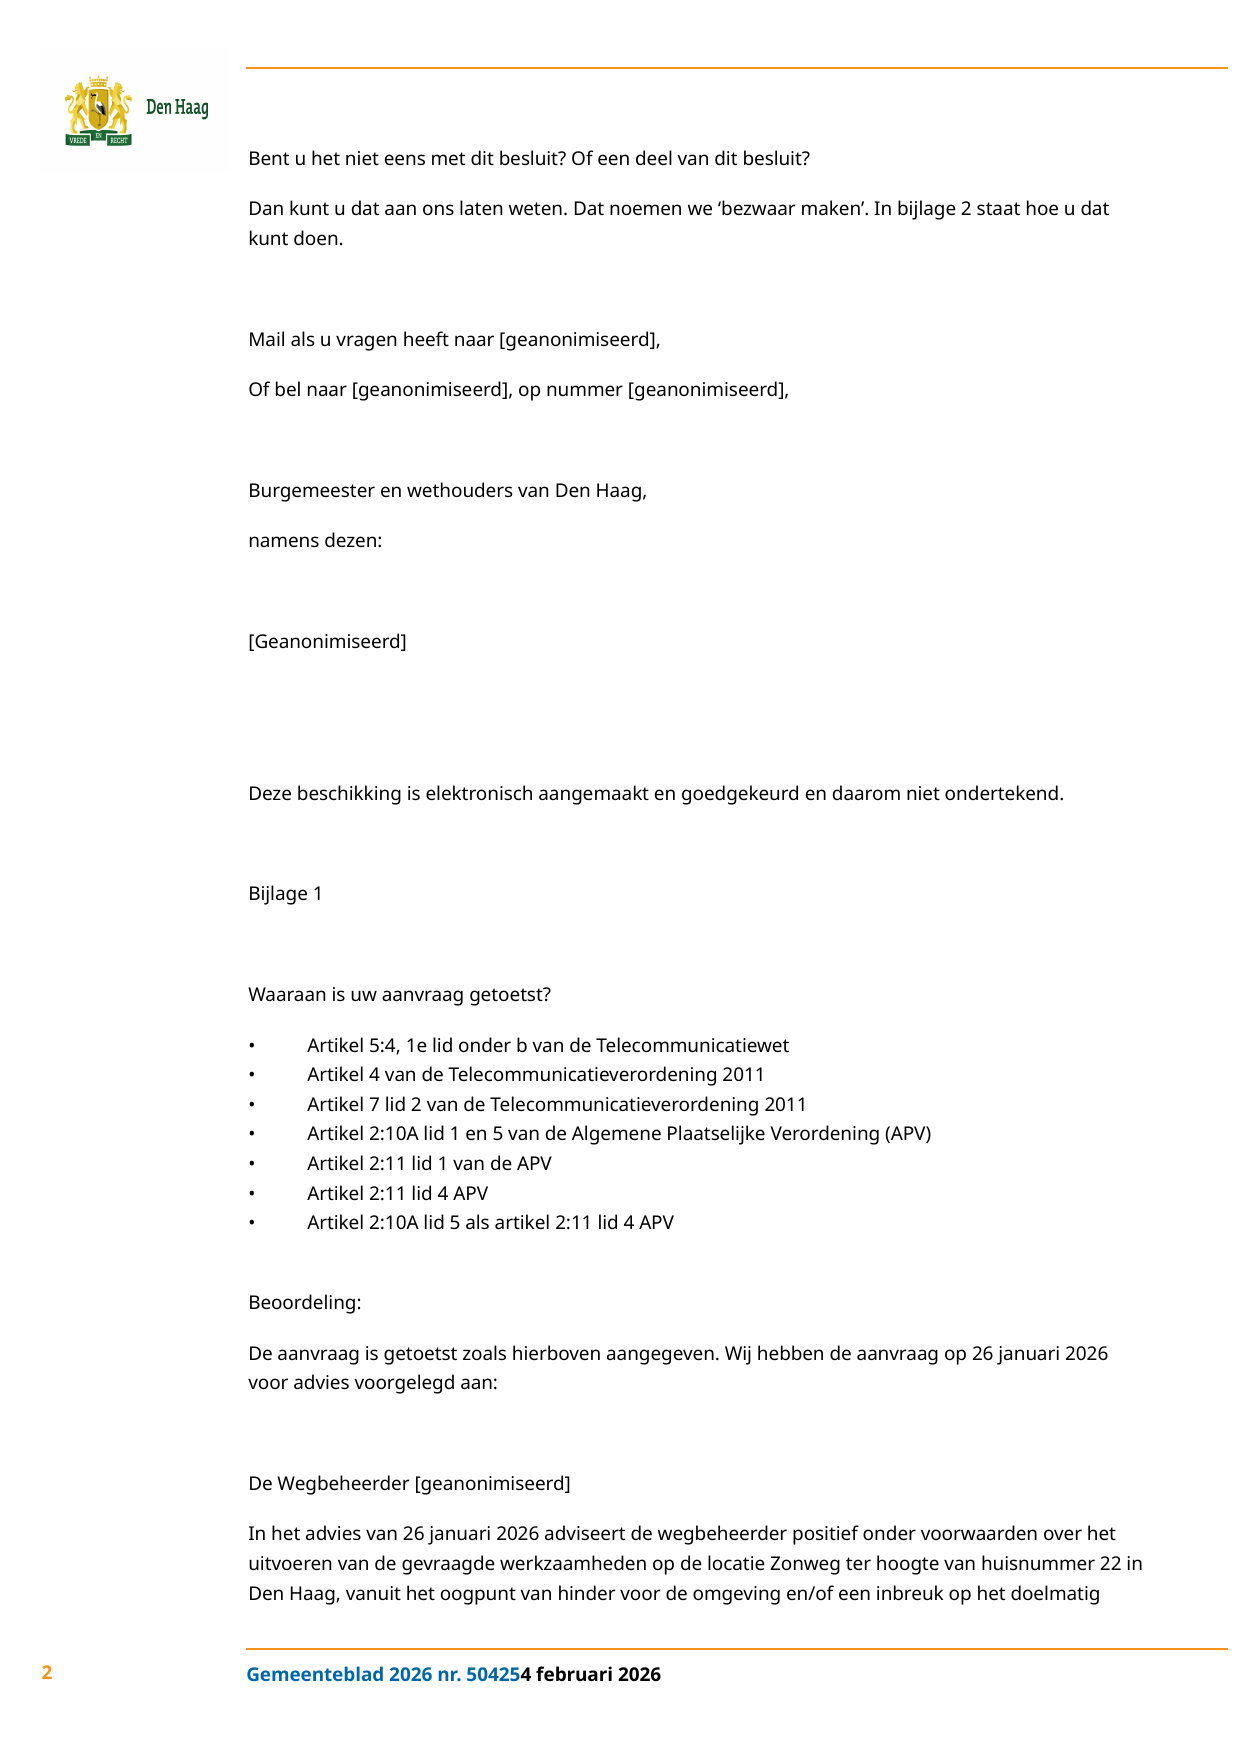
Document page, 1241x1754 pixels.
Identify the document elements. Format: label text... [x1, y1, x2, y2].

list Artikel 4 van de Telecommunicatieverordening 2011 [248, 1061, 1152, 1087]
text Of bel naar [geanonimiseerd], op nummer [geanonimiseerd], [248, 376, 1152, 402]
text Bent u het niet eens met dit besluit? Of een deel van dit besluit? [248, 145, 1152, 171]
list Artikel 5:4, 1e lid onder b van de Telecommunicatiewet [248, 1032, 1152, 1058]
list Artikel 2:10A lid 1 en 5 van de Algemene Plaatselijke Verordening (APV) [248, 1121, 1152, 1146]
text namens dezen: [248, 528, 1152, 553]
text [Geanonimiseerd] [248, 628, 1152, 654]
list Artikel 7 lid 2 van de Telecommunicatieverordening 2011 [248, 1091, 1152, 1117]
text Waaraan is uw aanvraag getoetst? [248, 981, 1152, 1007]
text Deze beschikking is elektronisch aangemaakt en goedgekeurd en daarom niet ondertekend. [248, 780, 1152, 806]
text De aanvraag is getoetst zoals hierboven aangegeven. Wij hebben de aanvraag op 26 januari 2026 voor advies voorgelegd aan: [248, 1340, 1152, 1395]
text Mail als u vragen heeft naar [geanonimiseerd], [248, 326, 1152, 352]
list Artikel 2:11 lid 1 van de APV [248, 1150, 1152, 1176]
text Beoordeling: [248, 1289, 1152, 1315]
text De Wegbeheerder [geanonimiseerd] [248, 1470, 1152, 1496]
text Burgemeester en wethouders van Den Haag, [248, 477, 1152, 503]
list Artikel 2:11 lid 4 APV [248, 1180, 1152, 1206]
text Dan kunt u dat aan ons laten weten. Dat noemen we ‘bezwaar maken’. In bijlage 2 staat hoe u dat kunt doen. [248, 196, 1152, 251]
text In het advies van 26 januari 2026 adviseert de wegbeheerder positief onder voorwaarden over het uitvoeren van de gevraagde werkzaamheden op de locatie Zonweg ter hoogte van huisnummer 22 in Den Haag, vanuit het oogpunt van hinder voor de omgeving en/of een inbreuk op het doelmatig [248, 1521, 1152, 1606]
list Artikel 2:10A lid 5 als artikel 2:11 lid 4 APV [248, 1209, 1152, 1235]
text Bijlage 1 [248, 881, 1152, 906]
picture [41, 47, 231, 172]
